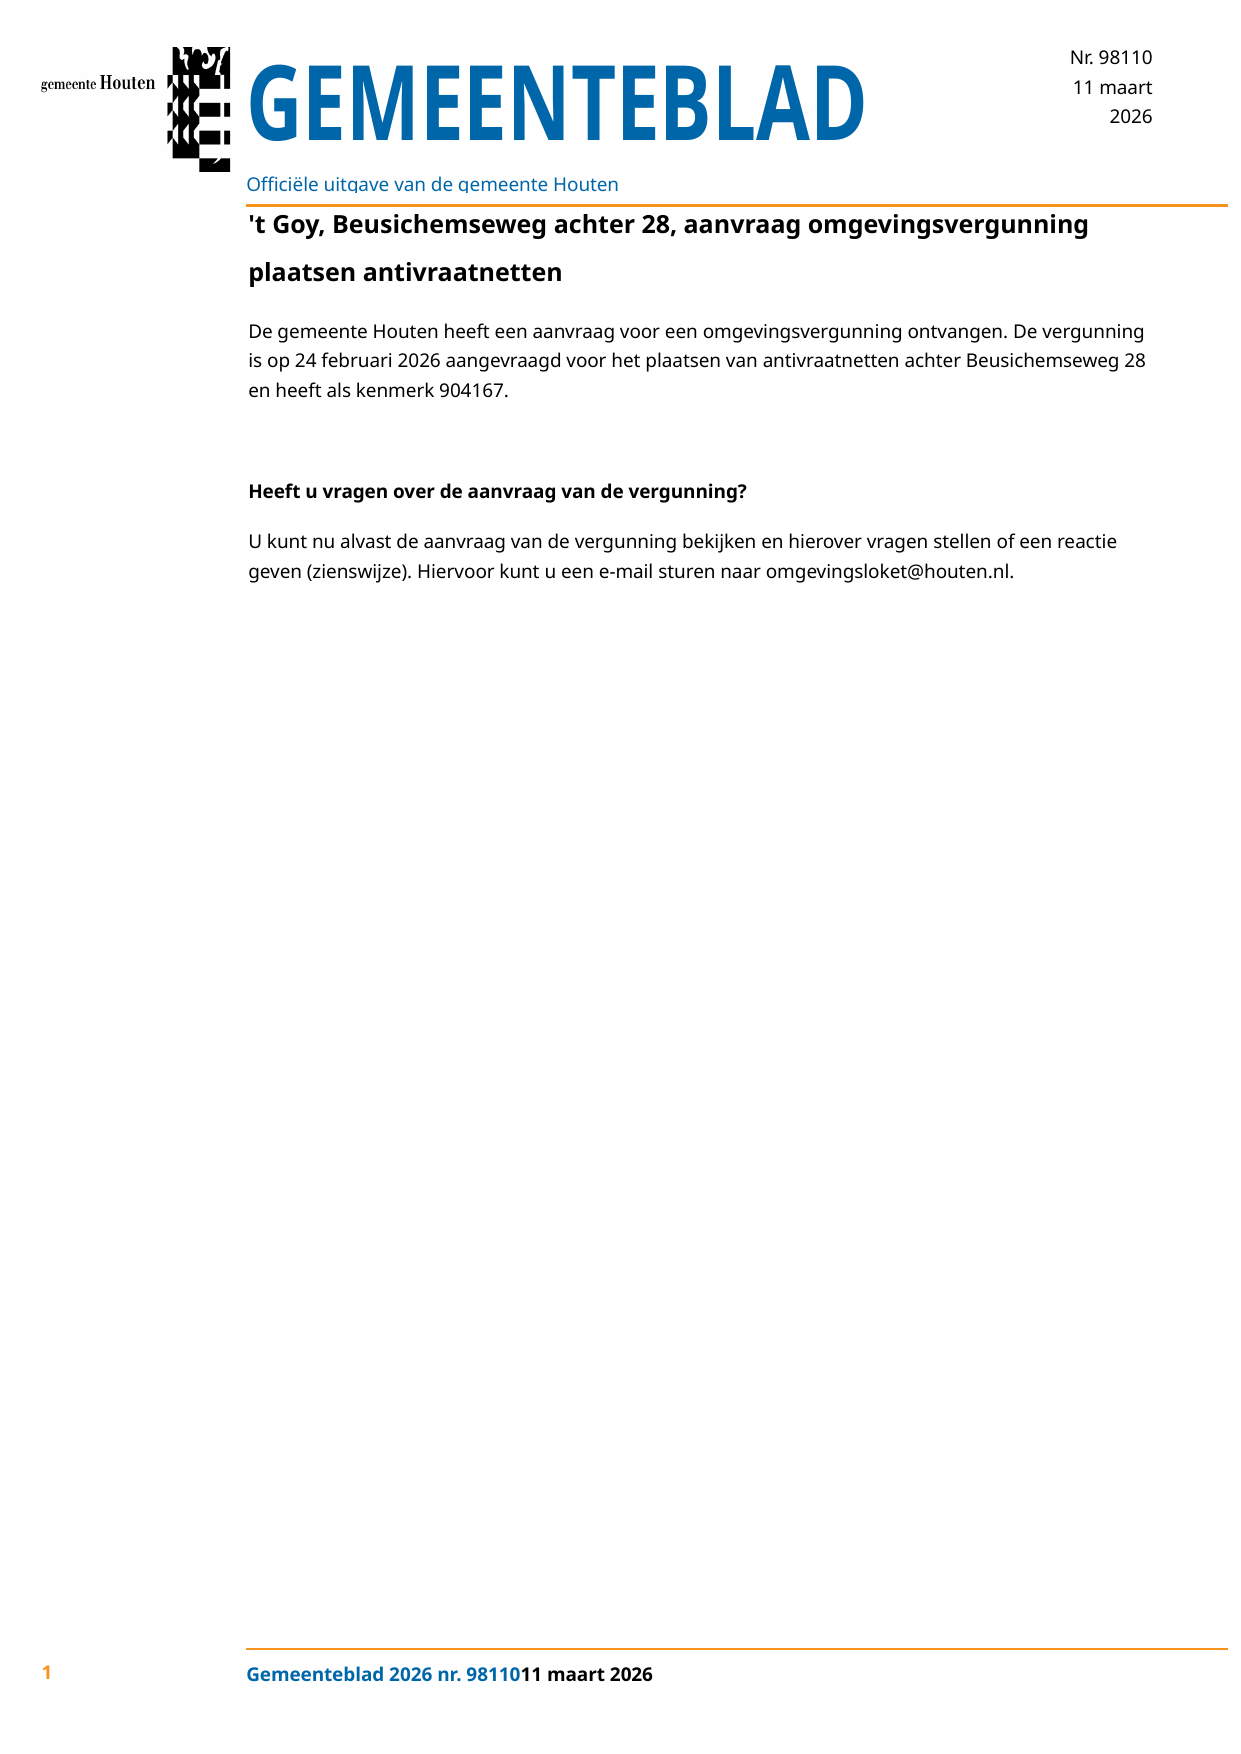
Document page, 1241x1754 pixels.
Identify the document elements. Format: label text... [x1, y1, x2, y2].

text 't Goy, Beusichemseweg achter 28, aanvraag omgevingsvergunning plaatsen antivraatnetten [248, 207, 1152, 288]
text Heeft u vragen over de aanvraag van de vergunning? [248, 478, 1152, 504]
picture [41, 47, 231, 172]
text U kunt nu alvast de aanvraag van de vergunning bekijken en hierover vragen stellen of een reactie geven (zienswijze). Hiervoor kunt u een e-mail sturen naar omgevingsloket@houten.nl. [248, 528, 1152, 584]
text De gemeente Houten heeft een aanvraag voor een omgevingsvergunning ontvangen. De vergunning is op 24 februari 2026 aangevraagd voor het plaatsen van antivraatnetten achter Beusichemseweg 28 en heeft als kenmerk 904167. [248, 318, 1152, 403]
